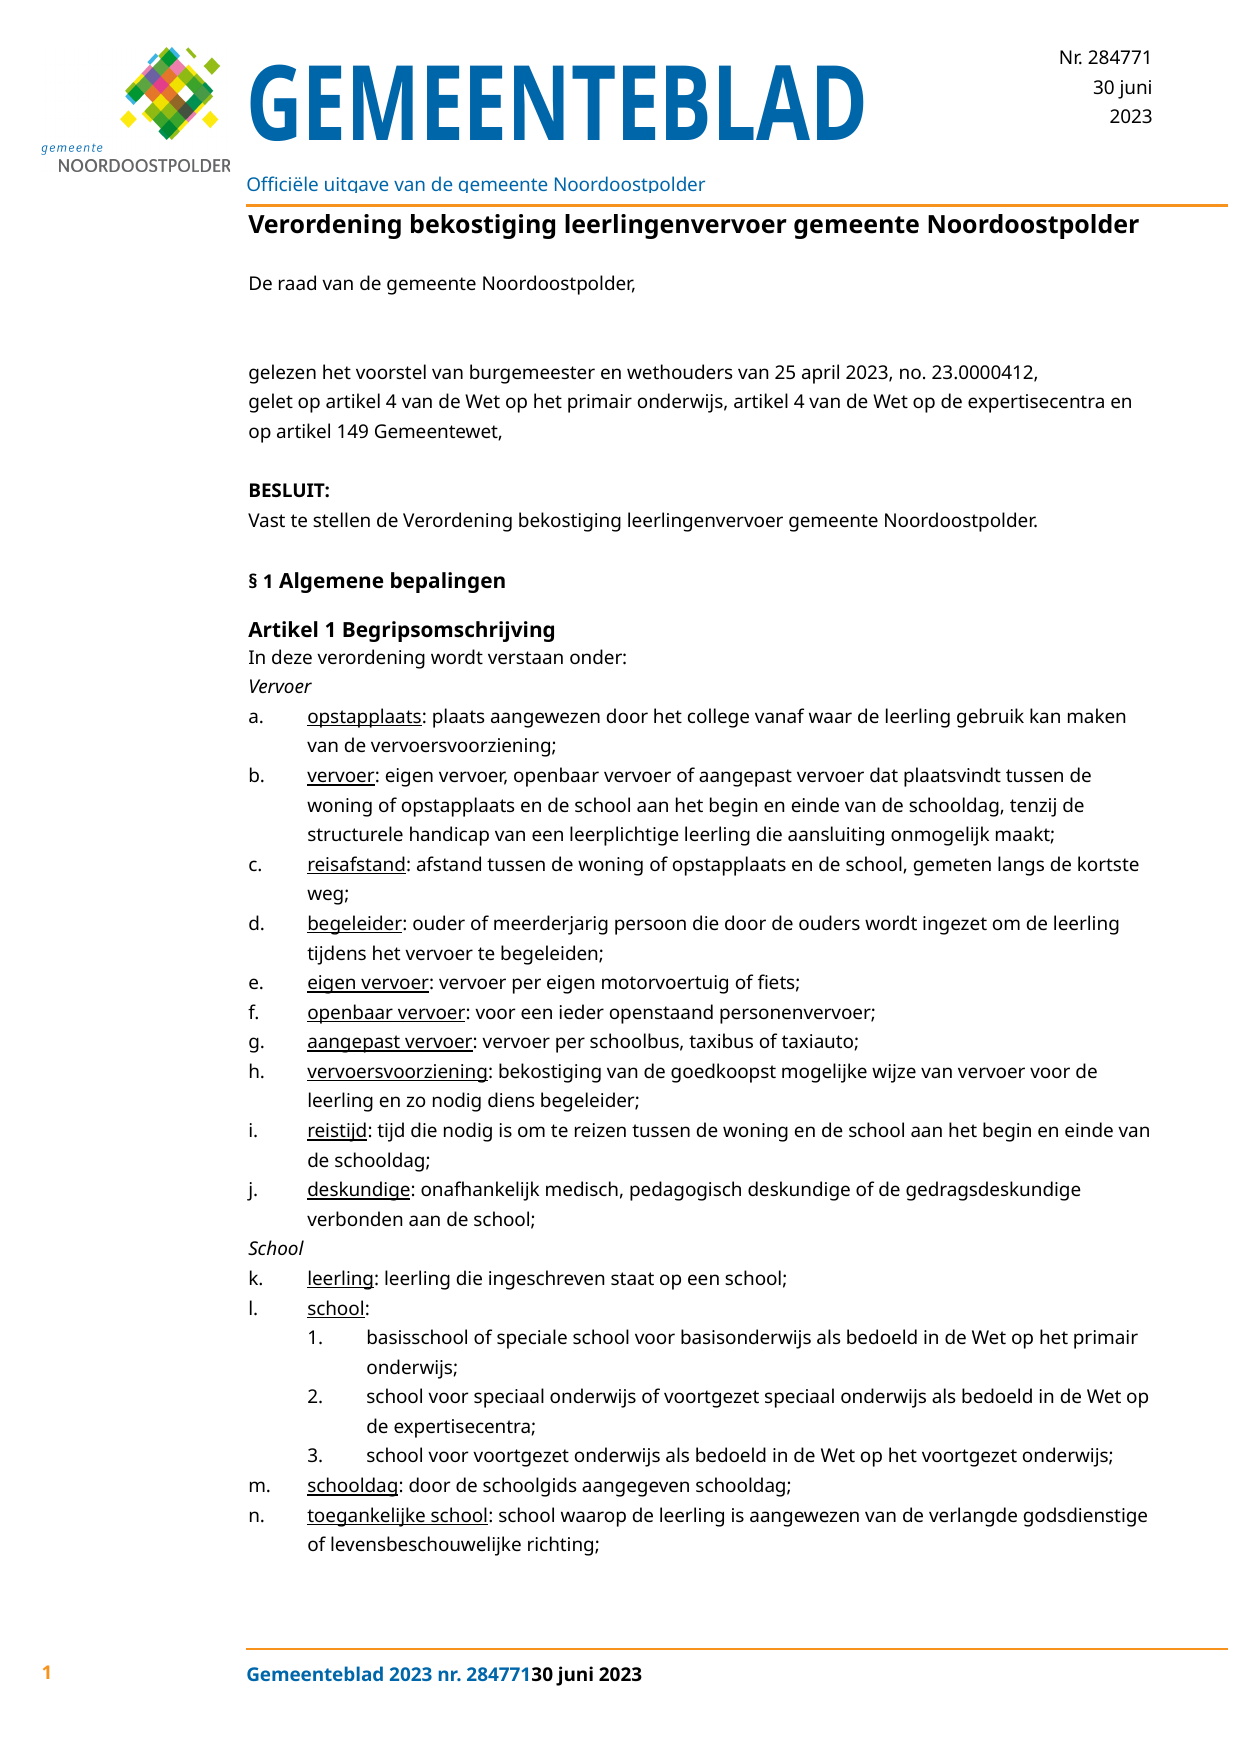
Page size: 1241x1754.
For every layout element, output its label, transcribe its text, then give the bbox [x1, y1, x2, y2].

list openbaar vervoer: voor een ieder openstaand personenvervoer; [248, 999, 1152, 1024]
list opstapplaats: plaats aangewezen door het college vanaf waar de leerling gebruik kan maken van de vervoersvoorziening; [248, 703, 1152, 758]
list vervoer: eigen vervoer, openbaar vervoer of aangepast vervoer dat plaatsvindt tussen de woning of opstapplaats en de school aan het begin en einde van de schooldag, tenzij de structurele handicap van een leerplichtige leerling die aansluiting onmogelijk maakt; [248, 762, 1152, 847]
list leerling: leerling die ingeschreven staat op een school; [248, 1265, 1152, 1291]
list school voor speciaal onderwijs of voortgezet speciaal onderwijs als bedoeld in de Wet op de expertisecentra; [307, 1383, 1152, 1439]
text § 1 Algemene bepalingen [248, 566, 1152, 594]
picture [41, 47, 231, 172]
list school voor voortgezet onderwijs als bedoeld in de Wet op het voortgezet onderwijs; [307, 1443, 1152, 1468]
list reisafstand: afstand tussen de woning of opstapplaats en de school, gemeten langs de kortste weg; [248, 851, 1152, 906]
text De raad van de gemeente Noordoostpolder, [248, 270, 1152, 296]
list schooldag: door de schoolgids aangegeven schooldag; [248, 1472, 1152, 1498]
text Verordening bekostiging leerlingenvervoer gemeente Noordoostpolder [248, 207, 1152, 241]
text Vervoer [248, 673, 1152, 699]
list deskundige: onafhankelijk medisch, pedagogisch deskundige of de gedragsdeskundige verbonden aan de school; [248, 1176, 1152, 1232]
text Artikel 1 Begripsomschrijving [248, 615, 1152, 644]
text gelet op artikel 4 van de Wet op het primair onderwijs, artikel 4 van de Wet op de expertisecentra en op artikel 149 Gemeentewet, [248, 389, 1152, 444]
list school: [248, 1295, 1152, 1320]
text gelezen het voorstel van burgemeester en wethouders van 25 april 2023, no. 23.0000412, [248, 359, 1152, 385]
list aangepast vervoer: vervoer per schoolbus, taxibus of taxiauto; [248, 1028, 1152, 1054]
text BESLUIT: [248, 477, 1152, 503]
text School [248, 1236, 1152, 1261]
list toegankelijke school: school waarop de leerling is aangewezen van de verlangde godsdienstige of levensbeschouwelijke richting; [248, 1502, 1152, 1557]
list vervoersvoorziening: bekostiging van de goedkoopst mogelijke wijze van vervoer voor de leerling en zo nodig diens begeleider; [248, 1058, 1152, 1113]
list eigen vervoer: vervoer per eigen motorvoertuig of fiets; [248, 969, 1152, 995]
list reistijd: tijd die nodig is om te reizen tussen de woning en de school aan het begin en einde van de schooldag; [248, 1117, 1152, 1172]
list basisschool of speciale school voor basisonderwijs als bedoeld in de Wet op het primair onderwijs; [307, 1324, 1152, 1379]
text Vast te stellen de Verordening bekostiging leerlingenvervoer gemeente Noordoostpolder. [248, 507, 1152, 533]
text In deze verordening wordt verstaan onder: [248, 644, 1152, 669]
list begeleider: ouder of meerderjarig persoon die door de ouders wordt ingezet om de leerling tijdens het vervoer te begeleiden; [248, 910, 1152, 965]
